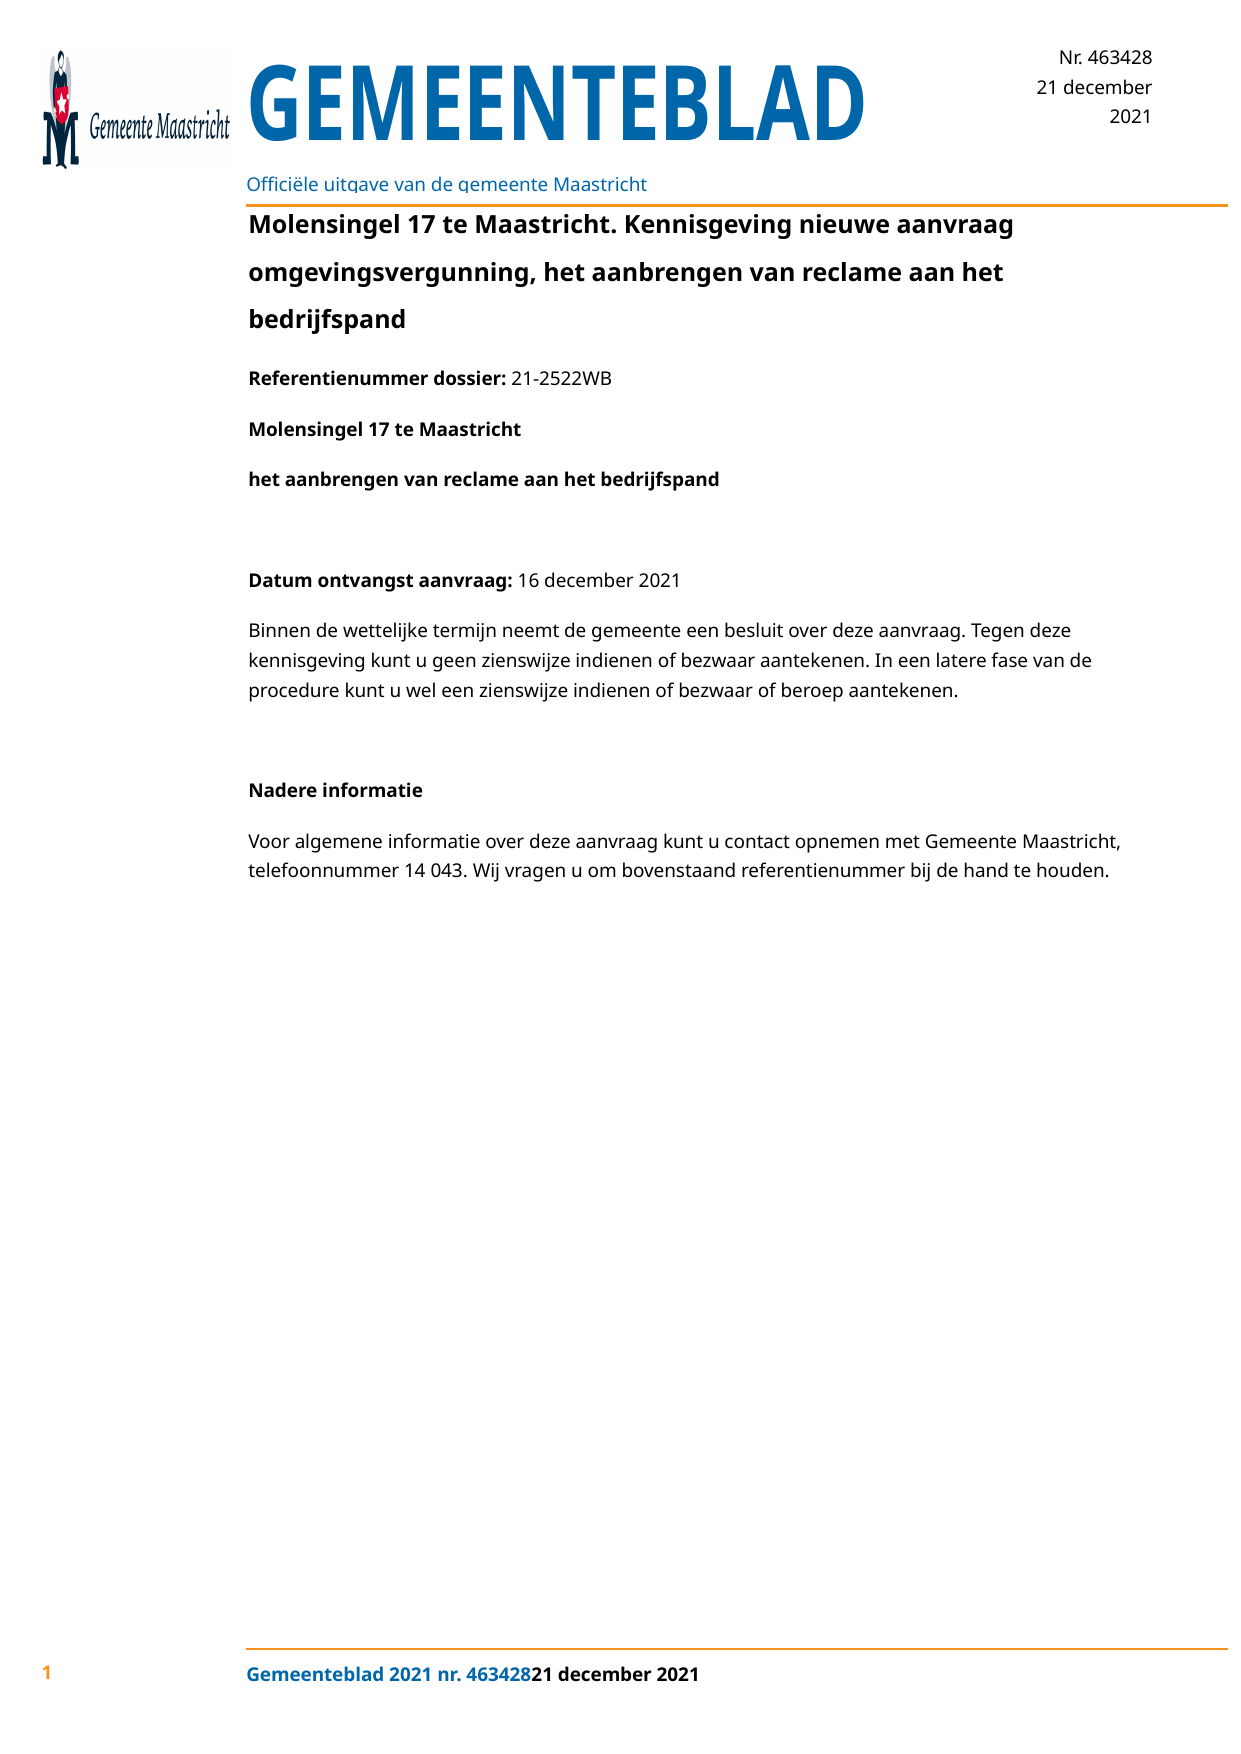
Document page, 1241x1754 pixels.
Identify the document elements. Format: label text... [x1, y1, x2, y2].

text Datum ontvangst aanvraag: 16 december 2021 [248, 567, 1152, 593]
text Binnen de wettelijke termijn neemt de gemeente een besluit over deze aanvraag. Tegen deze kennisgeving kunt u geen zienswijze indienen of bezwaar aantekenen. In een latere fase van de procedure kunt u wel een zienswijze indienen of bezwaar of beroep aantekenen. [248, 618, 1152, 702]
text Molensingel 17 te Maastricht. Kennisgeving nieuwe aanvraag omgevingsvergunning, het aanbrengen van reclame aan het bedrijfspand [248, 207, 1152, 336]
text het aanbrengen van reclame aan het bedrijfspand [248, 466, 1152, 492]
text Voor algemene informatie over deze aanvraag kunt u contact opnemen met Gemeente Maastricht, telefoonnummer 14 043. Wij vragen u om bovenstaand referentienummer bij de hand te houden. [248, 828, 1152, 883]
text Molensingel 17 te Maastricht [248, 416, 1152, 442]
text Referentienummer dossier: 21-2522WB [248, 366, 1152, 391]
picture [41, 47, 231, 172]
text Nadere informatie [248, 778, 1152, 803]
